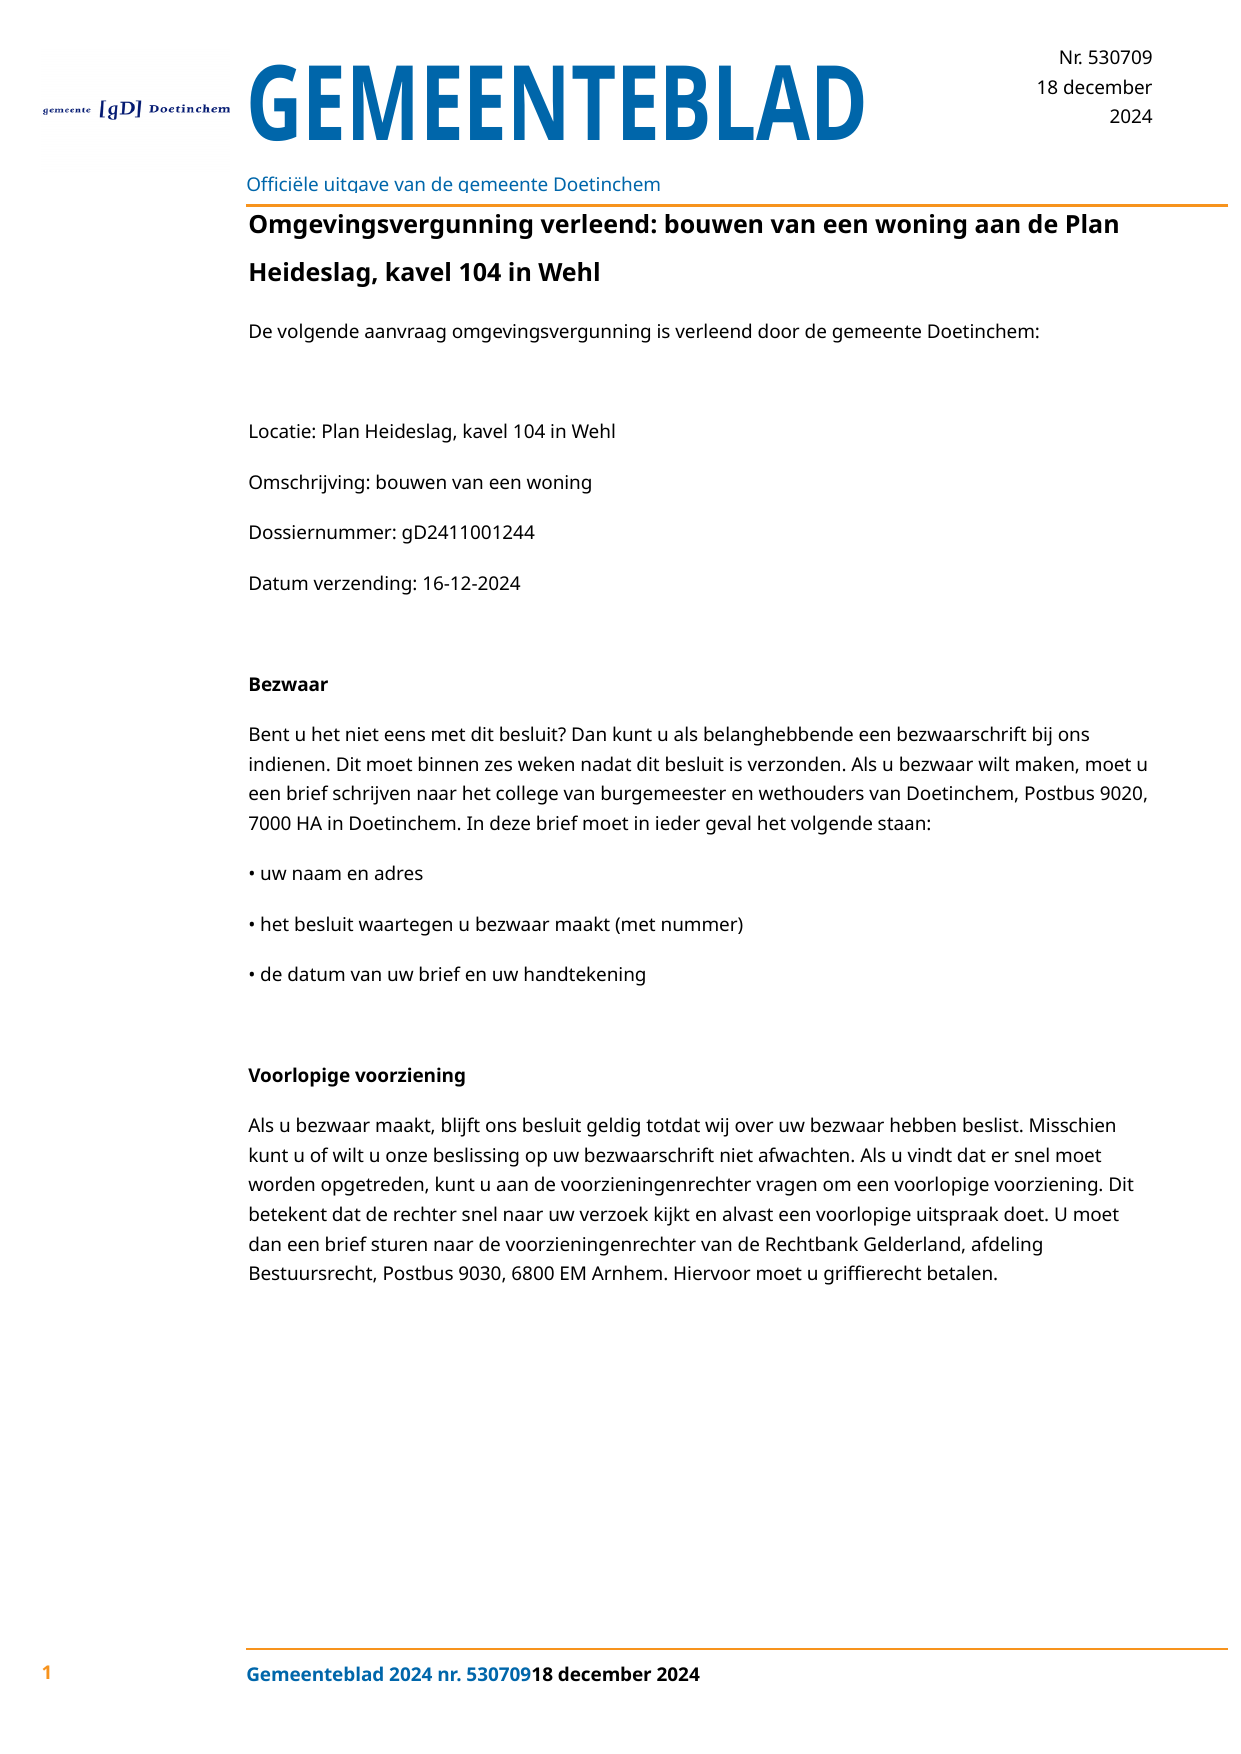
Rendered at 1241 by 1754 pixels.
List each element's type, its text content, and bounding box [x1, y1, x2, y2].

text Datum verzending: 16-12-2024 [248, 570, 1152, 596]
text Bezwaar [248, 671, 1152, 697]
text • de datum van uw brief en uw handtekening [248, 961, 1152, 987]
text Locatie: Plan Heideslag, kavel 104 in Wehl [248, 419, 1152, 444]
text De volgende aanvraag omgevingsvergunning is verleend door de gemeente Doetinchem: [248, 318, 1152, 344]
text Omschrijving: bouwen van een woning [248, 469, 1152, 495]
text • het besluit waartegen u bezwaar maakt (met nummer) [248, 911, 1152, 937]
text Omgevingsvergunning verleend: bouwen van een woning aan de Plan Heideslag, kavel 104 in Wehl [248, 207, 1152, 288]
text Voorlopige voorziening [248, 1062, 1152, 1088]
text Als u bezwaar maakt, blijft ons besluit geldig totdat wij over uw bezwaar hebben beslist. Misschien kunt u of wilt u onze beslissing op uw bezwaarschrift niet afwachten. Als u vindt dat er snel moet worden opgetreden, kunt u aan de voorzieningenrechter vragen om een voorlopige voorziening. Dit betekent dat de rechter snel naar uw verzoek kijkt en alvast een voorlopige uitspraak doet. U moet dan een brief sturen naar de voorzieningenrechter van de Rechtbank Gelderland, afdeling Bestuursrecht, Postbus 9030, 6800 EM Arnhem. Hiervoor moet u griffierecht betalen. [248, 1112, 1152, 1286]
picture [41, 47, 231, 172]
text Dossiernummer: gD2411001244 [248, 519, 1152, 545]
text • uw naam en adres [248, 860, 1152, 886]
text Bent u het niet eens met dit besluit? Dan kunt u als belanghebbende een bezwaarschrift bij ons indienen. Dit moet binnen zes weken nadat dit besluit is verzonden. Als u bezwaar wilt maken, moet u een brief schrijven naar het college van burgemeester en wethouders van Doetinchem, Postbus 9020, 7000 HA in Doetinchem. In deze brief moet in ieder geval het volgende staan: [248, 721, 1152, 836]
